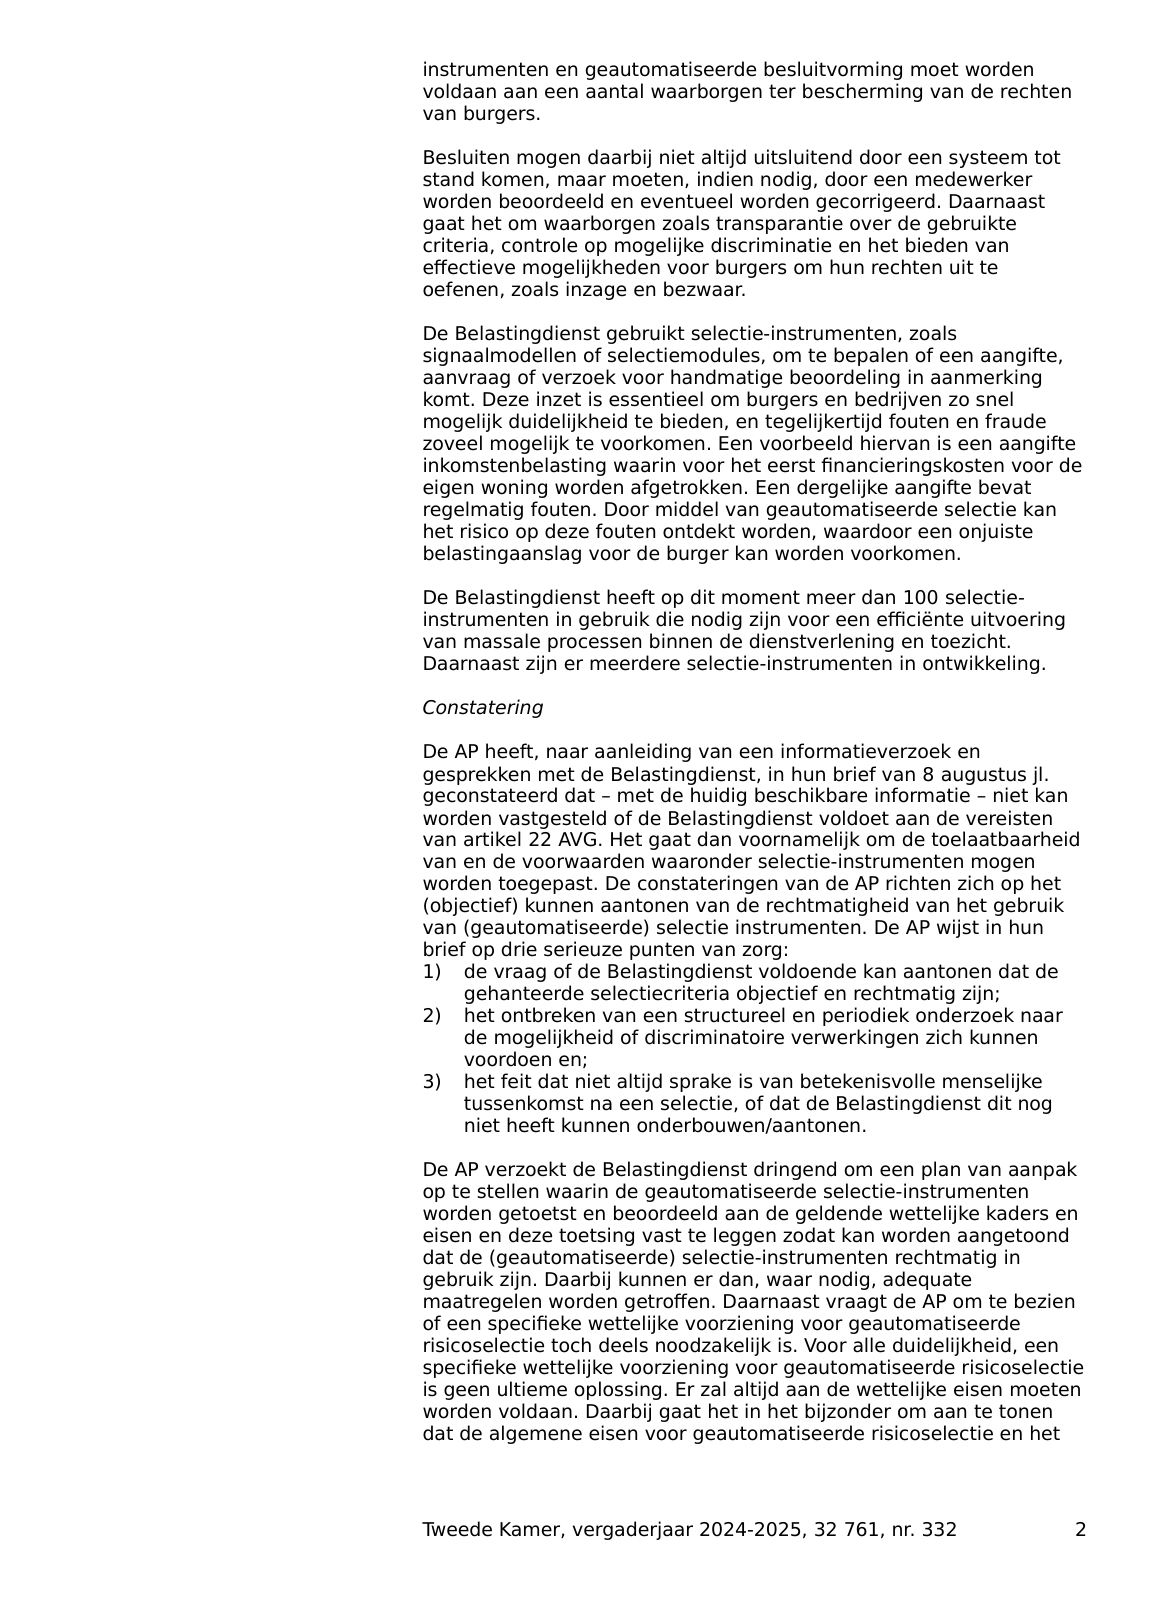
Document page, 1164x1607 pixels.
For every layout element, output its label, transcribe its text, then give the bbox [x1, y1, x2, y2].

text De AP verzoekt de Belastingdienst dringend om een plan van aanpak op te stellen waarin de geautomatiseerde selectie-instrumenten worden getoetst en beoordeeld aan de geldende wettelijke kaders en eisen en deze toetsing vast te leggen zodat kan worden aangetoond dat de (geautomatiseerde) selectie-instrumenten rechtmatig in gebruik zijn. Daarbij kunnen er dan, waar nodig, adequate maatregelen worden getroffen. Daarnaast vraagt de AP om te bezien of een specifieke wettelijke voorziening voor geautomatiseerde risicoselectie toch deels noodzakelijk is. Voor alle duidelijkheid, een specifieke wettelijke voorziening voor geautomatiseerde risicoselectie is geen ultieme oplossing. Er zal altijd aan de wettelijke eisen moeten worden voldaan. Daarbij gaat het in het bijzonder om aan te tonen dat de algemene eisen voor geautomatiseerde risicoselectie en het [422, 1159, 1087, 1445]
text De Belastingdienst gebruikt selectie-instrumenten, zoals signaalmodellen of selectiemodules, om te bepalen of een aangifte, aanvraag of verzoek voor handmatige beoordeling in aanmerking komt. Deze inzet is essentieel om burgers en bedrijven zo snel mogelijk duidelijkheid te bieden, en tegelijkertijd fouten en fraude zoveel mogelijk te voorkomen. Een voorbeeld hiervan is een aangifte inkomstenbelasting waarin voor het eerst financieringskosten voor de eigen woning worden afgetrokken. Een dergelijke aangifte bevat regelmatig fouten. Door middel van geautomatiseerde selectie kan het risico op deze fouten ontdekt worden, waardoor een onjuiste belastingaanslag voor de burger kan worden voorkomen. [422, 323, 1087, 565]
text 1) de vraag of de Belastingdienst voldoende kan aantonen dat de gehanteerde selectiecriteria objectief en rechtmatig zijn; [422, 961, 1087, 1005]
text De AP heeft, naar aanleiding van een informatieverzoek en gesprekken met de Belastingdienst, in hun brief van 8 augustus jl. geconstateerd dat – met de huidig beschikbare informatie – niet kan worden vastgesteld of de Belastingdienst voldoet aan de vereisten van artikel 22 AVG. Het gaat dan voornamelijk om de toelaatbaarheid van en de voorwaarden waaronder selectie-instrumenten mogen worden toegepast. De constateringen van de AP richten zich op het (objectief) kunnen aantonen van de rechtmatigheid van het gebruik van (geautomatiseerde) selectie instrumenten. De AP wijst in hun brief op drie serieuze punten van zorg: [422, 741, 1087, 961]
text 3) het feit dat niet altijd sprake is van betekenisvolle menselijke tussenkomst na een selectie, of dat de Belastingdienst dit nog niet heeft kunnen onderbouwen/aantonen. [422, 1071, 1087, 1137]
text 2) het ontbreken van een structureel en periodiek onderzoek naar de mogelijkheid of discriminatoire verwerkingen zich kunnen voordoen en; [422, 1005, 1087, 1071]
text Besluiten mogen daarbij niet altijd uitsluitend door een systeem tot stand komen, maar moeten, indien nodig, door een medewerker worden beoordeeld en eventueel worden gecorrigeerd. Daarnaast gaat het om waarborgen zoals transparantie over de gebruikte criteria, controle op mogelijke discriminatie en het bieden van effectieve mogelijkheden voor burgers om hun rechten uit te oefenen, zoals inzage en bezwaar. [422, 147, 1087, 301]
text De Belastingdienst heeft op dit moment meer dan 100 selectie-instrumenten in gebruik die nodig zijn voor een efficiënte uitvoering van massale processen binnen de dienstverlening en toezicht. Daarnaast zijn er meerdere selectie-instrumenten in ontwikkeling. [422, 587, 1087, 675]
text instrumenten en geautomatiseerde besluitvorming moet worden voldaan aan een aantal waarborgen ter bescherming van de rechten van burgers. [422, 59, 1087, 125]
subtitle Constatering [422, 697, 1087, 719]
